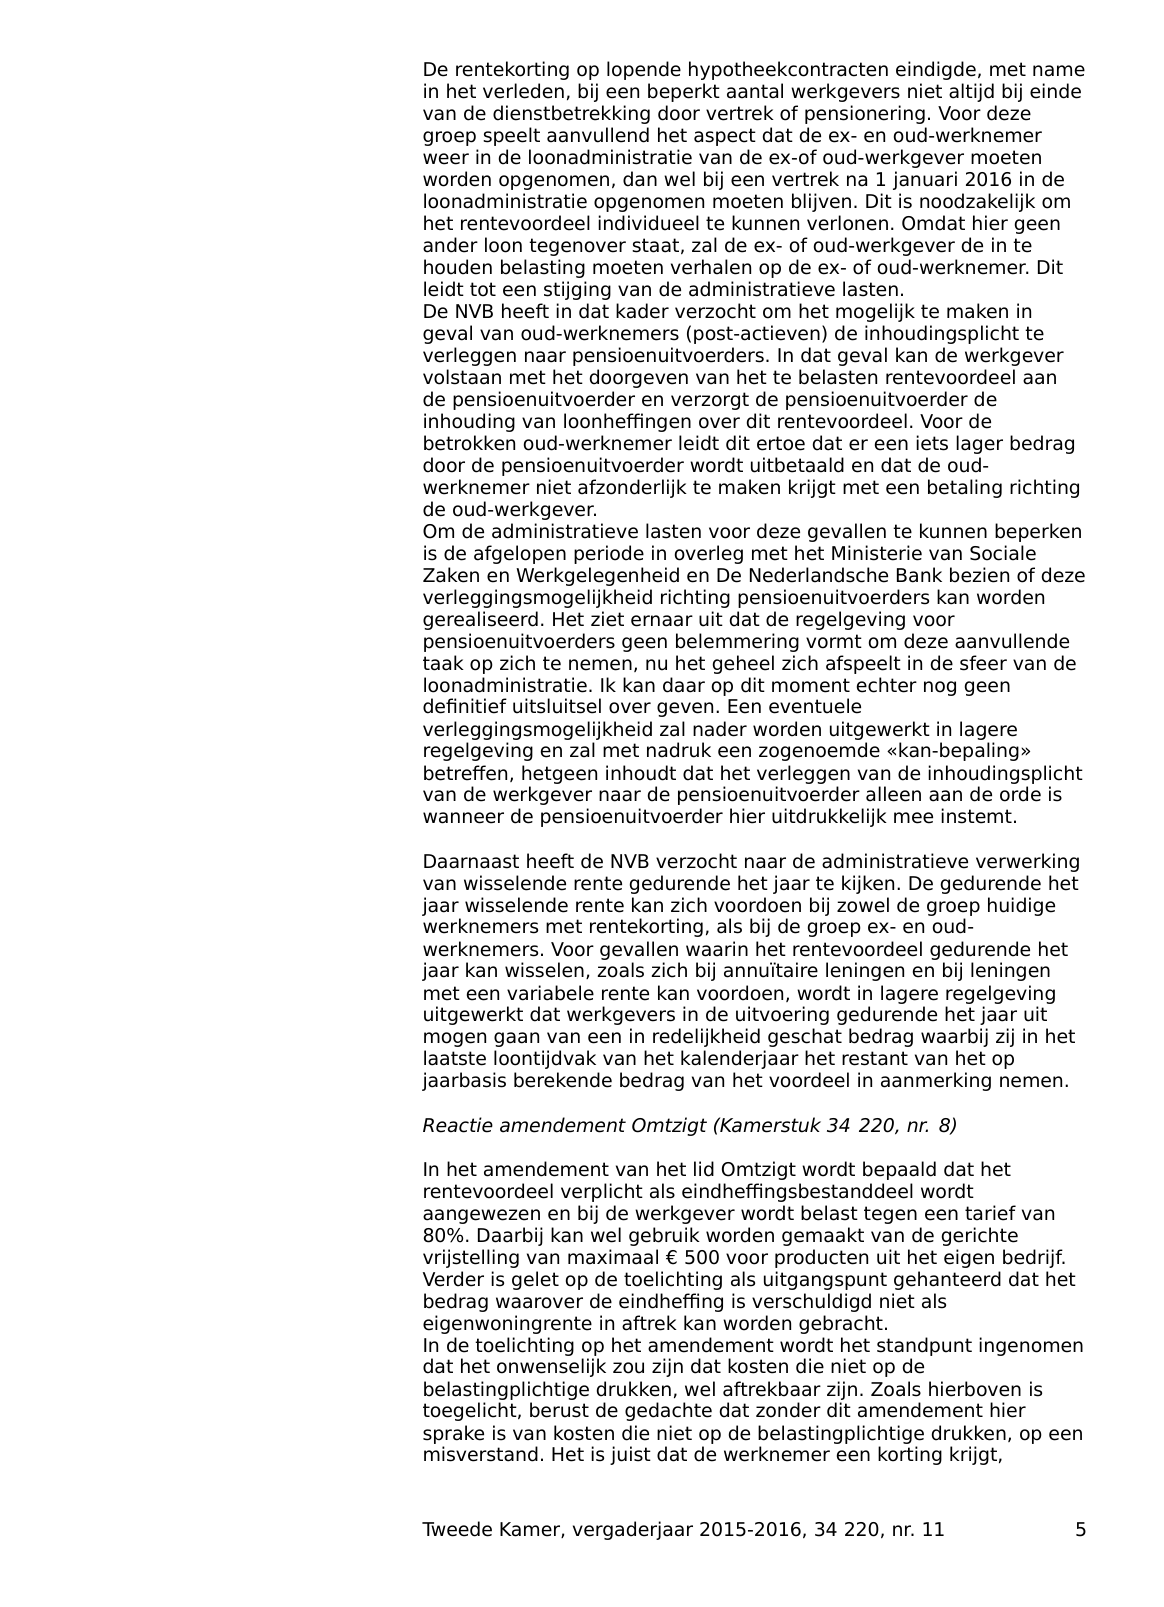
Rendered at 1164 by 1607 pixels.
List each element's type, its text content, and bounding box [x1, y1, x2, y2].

text De rentekorting op lopende hypotheekcontracten eindigde, met name in het verleden, bij een beperkt aantal werkgevers niet altijd bij einde van de dienstbetrekking door vertrek of pensionering. Voor deze groep speelt aanvullend het aspect dat de ex- en oud-werknemer weer in de loonadministratie van de ex-of oud-werkgever moeten worden opgenomen, dan wel bij een vertrek na 1 januari 2016 in de loonadministratie opgenomen moeten blijven. Dit is noodzakelijk om het rentevoordeel individueel te kunnen verlonen. Omdat hier geen ander loon tegenover staat, zal de ex- of oud-werkgever de in te houden belasting moeten verhalen op de ex- of oud-werknemer. Dit leidt tot een stijging van de administratieve lasten. [422, 59, 1087, 301]
text In de toelichting op het amendement wordt het standpunt ingenomen dat het onwenselijk zou zijn dat kosten die niet op de belastingplichtige drukken, wel aftrekbaar zijn. Zoals hierboven is toegelicht, berust de gedachte dat zonder dit amendement hier sprake is van kosten die niet op de belastingplichtige drukken, op een misverstand. Het is juist dat de werknemer een korting krijgt, [422, 1334, 1087, 1466]
subtitle Reactie amendement Omtzigt (Kamerstuk 34 220, nr. 8) [422, 1114, 1087, 1136]
text De NVB heeft in dat kader verzocht om het mogelijk te maken in geval van oud-werknemers (post-actieven) de inhoudingsplicht te verleggen naar pensioenuitvoerders. In dat geval kan de werkgever volstaan met het doorgeven van het te belasten rentevoordeel aan de pensioenuitvoerder en verzorgt de pensioenuitvoerder de inhouding van loonheffingen over dit rentevoordeel. Voor de betrokken oud-werknemer leidt dit ertoe dat er een iets lager bedrag door de pensioenuitvoerder wordt uitbetaald en dat de oud-werknemer niet afzonderlijk te maken krijgt met een betaling richting de oud-werkgever. [422, 301, 1087, 521]
text Daarnaast heeft de NVB verzocht naar de administratieve verwerking van wisselende rente gedurende het jaar te kijken. De gedurende het jaar wisselende rente kan zich voordoen bij zowel de groep huidige werknemers met rentekorting, als bij de groep ex- en oud-werknemers. Voor gevallen waarin het rentevoordeel gedurende het jaar kan wisselen, zoals zich bij annuïtaire leningen en bij leningen met een variabele rente kan voordoen, wordt in lagere regelgeving uitgewerkt dat werkgevers in de uitvoering gedurende het jaar uit mogen gaan van een in redelijkheid geschat bedrag waarbij zij in het laatste loontijdvak van het kalenderjaar het restant van het op jaarbasis berekende bedrag van het voordeel in aanmerking nemen. [422, 851, 1087, 1092]
text In het amendement van het lid Omtzigt wordt bepaald dat het rentevoordeel verplicht als eindheffingsbestanddeel wordt aangewezen en bij de werkgever wordt belast tegen een tarief van 80%. Daarbij kan wel gebruik worden gemaakt van de gerichte vrijstelling van maximaal € 500 voor producten uit het eigen bedrijf. Verder is gelet op de toelichting als uitgangspunt gehanteerd dat het bedrag waarover de eindheffing is verschuldigd niet als eigenwoningrente in aftrek kan worden gebracht. [422, 1159, 1087, 1334]
text Om de administratieve lasten voor deze gevallen te kunnen beperken is de afgelopen periode in overleg met het Ministerie van Sociale Zaken en Werkgelegenheid en De Nederlandsche Bank bezien of deze verleggingsmogelijkheid richting pensioenuitvoerders kan worden gerealiseerd. Het ziet ernaar uit dat de regelgeving voor pensioenuitvoerders geen belemmering vormt om deze aanvullende taak op zich te nemen, nu het geheel zich afspeelt in de sfeer van de loonadministratie. Ik kan daar op dit moment echter nog geen definitief uitsluitsel over geven. Een eventuele verleggingsmogelijkheid zal nader worden uitgewerkt in lagere regelgeving en zal met nadruk een zogenoemde «kan-bepaling» betreffen, hetgeen inhoudt dat het verleggen van de inhoudingsplicht van de werkgever naar de pensioenuitvoerder alleen aan de orde is wanneer de pensioenuitvoerder hier uitdrukkelijk mee instemt. [422, 521, 1087, 828]
